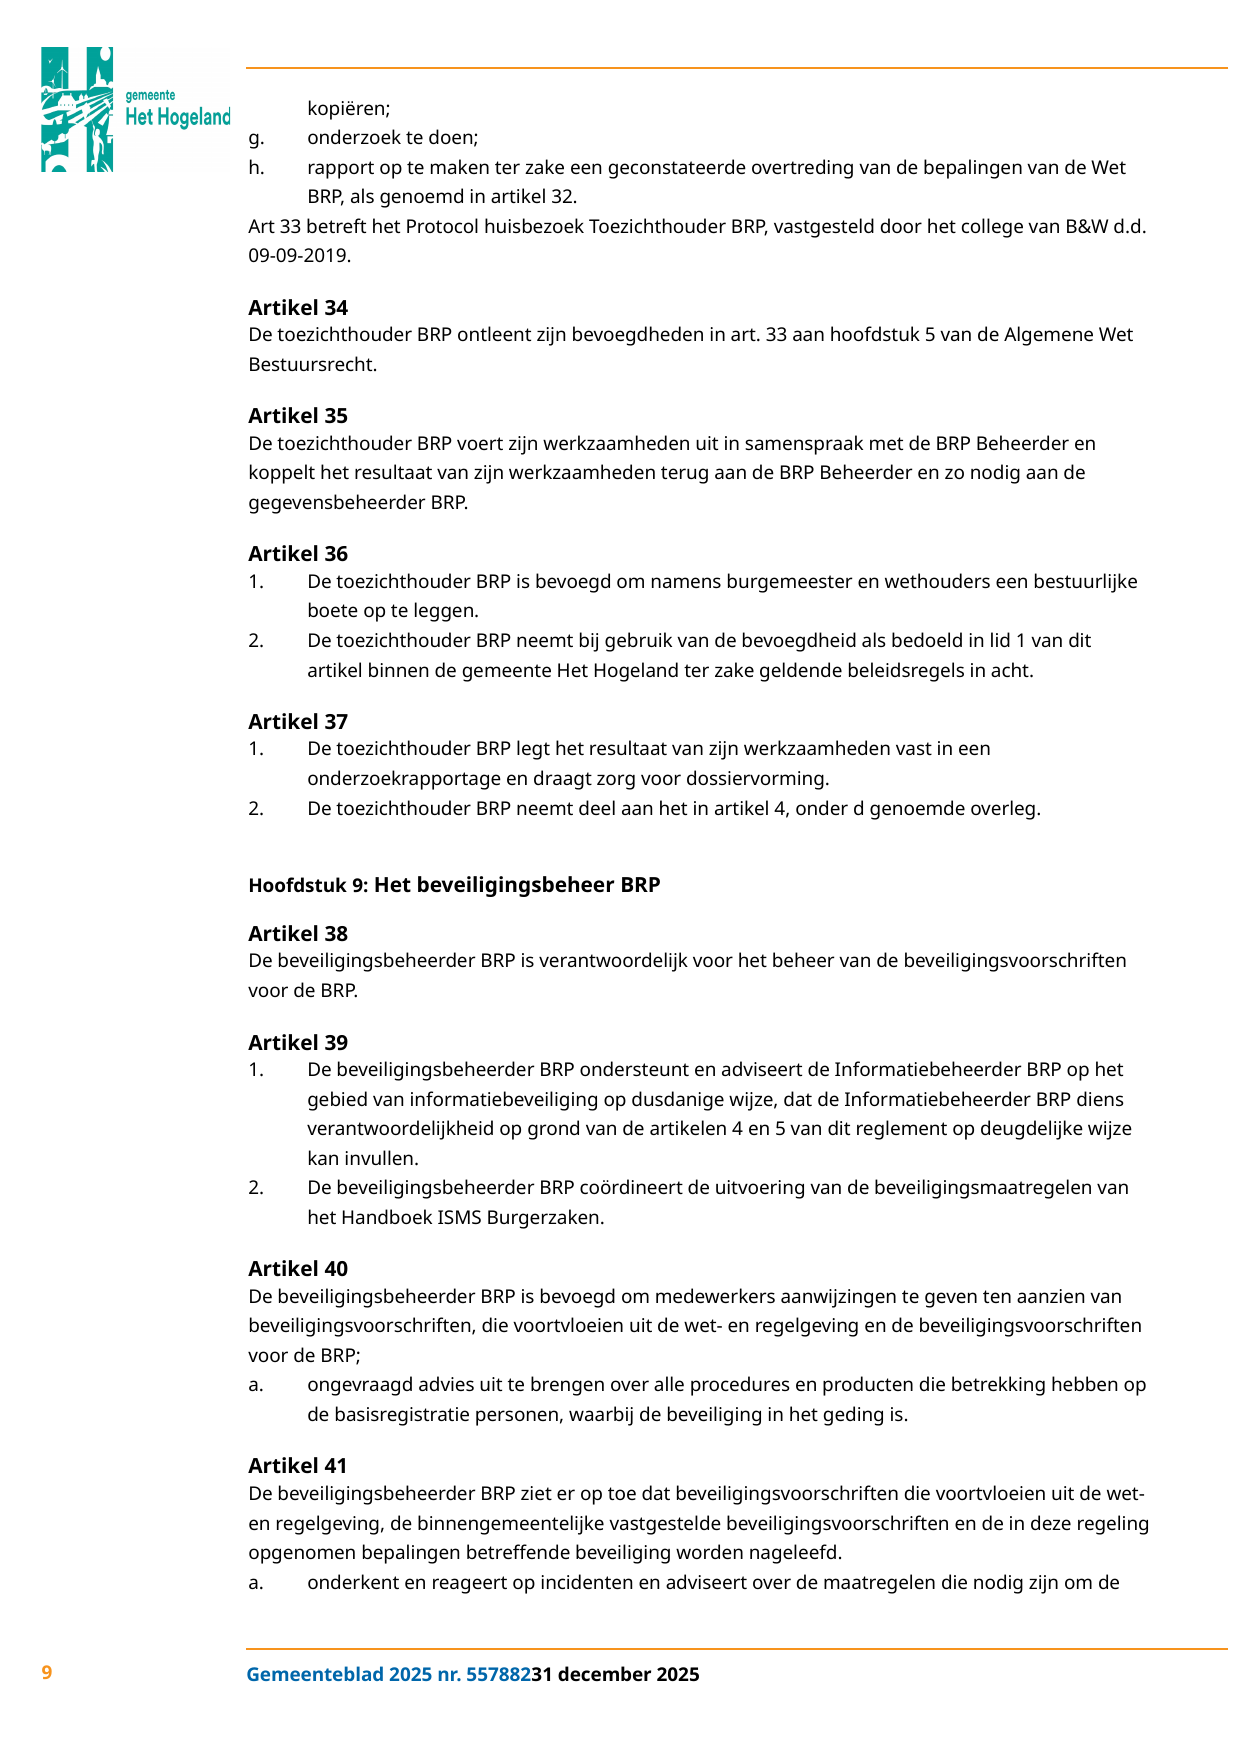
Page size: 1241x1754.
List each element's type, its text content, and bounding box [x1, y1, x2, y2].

text Artikel 41 [248, 1452, 1152, 1480]
text Artikel 36 [248, 539, 1152, 568]
text De toezichthouder BRP ontleent zijn bevoegdheden in art. 33 aan hoofdstuk 5 van de Algemene Wet Bestuursrecht. [248, 322, 1152, 377]
list onderkent en reageert op incidenten en adviseert over de maatregelen die nodig zijn om de [248, 1569, 1152, 1594]
list De toezichthouder BRP neemt deel aan het in artikel 4, onder d genoemde overleg. [248, 795, 1152, 821]
text Artikel 39 [248, 1028, 1152, 1056]
text De beveiligingsbeheerder BRP ziet er op toe dat beveiligingsvoorschriften die voortvloeien uit de wet- en regelgeving, de binnengemeentelijke vastgestelde beveiligingsvoorschriften en de in deze regeling opgenomen bepalingen betreffende beveiliging worden nageleefd. [248, 1480, 1152, 1565]
list De toezichthouder BRP is bevoegd om namens burgemeester en wethouders een bestuurlijke boete op te leggen. [248, 568, 1152, 623]
picture [41, 47, 231, 172]
text Artikel 35 [248, 402, 1152, 430]
list onderzoek te doen; [248, 124, 1152, 150]
list De toezichthouder BRP neemt bij gebruik van de bevoegdheid als bedoeld in lid 1 van dit artikel binnen de gemeente Het Hogeland ter zake geldende beleidsregels in acht. [248, 627, 1152, 682]
list kopiëren; [248, 95, 1152, 121]
text De beveiligingsbeheerder BRP is verantwoordelijk voor het beheer van de beveiligingsvoorschriften voor de BRP. [248, 948, 1152, 1003]
text Artikel 34 [248, 293, 1152, 322]
list De toezichthouder BRP legt het resultaat van zijn werkzaamheden vast in een onderzoekrapportage en draagt zorg voor dossiervorming. [248, 736, 1152, 791]
list rapport op te maken ter zake een geconstateerde overtreding van de bepalingen van de Wet BRP, als genoemd in artikel 32. [248, 154, 1152, 209]
text De beveiligingsbeheerder BRP is bevoegd om medewerkers aanwijzingen te geven ten aanzien van beveiligingsvoorschriften, die voortvloeien uit de wet- en regelgeving en de beveiligingsvoorschriften voor de BRP; [248, 1283, 1152, 1368]
list De beveiligingsbeheerder BRP ondersteunt en adviseert de Informatiebeheerder BRP op het gebied van informatiebeveiliging op dusdanige wijze, dat de Informatiebeheerder BRP diens verantwoordelijkheid op grond van de artikelen 4 en 5 van dit reglement op deugdelijke wijze kan invullen. [248, 1056, 1152, 1171]
text Artikel 40 [248, 1254, 1152, 1283]
text Artikel 38 [248, 919, 1152, 948]
list De beveiligingsbeheerder BRP coördineert de uitvoering van de beveiligingsmaatregelen van het Handboek ISMS Burgerzaken. [248, 1174, 1152, 1230]
text De toezichthouder BRP voert zijn werkzaamheden uit in samenspraak met de BRP Beheerder en koppelt het resultaat van zijn werkzaamheden terug aan de BRP Beheerder en zo nodig aan de gegevensbeheerder BRP. [248, 430, 1152, 515]
text Artikel 37 [248, 707, 1152, 736]
text Art 33 betreft het Protocol huisbezoek Toezichthouder BRP, vastgesteld door het college van B&W d.d. 09-09-2019. [248, 213, 1152, 268]
list ongevraagd advies uit te brengen over alle procedures en producten die betrekking hebben op de basisregistratie personen, waarbij de beveiliging in het geding is. [248, 1372, 1152, 1427]
text Hoofdstuk 9: Het beveiligingsbeheer BRP [248, 870, 1152, 898]
